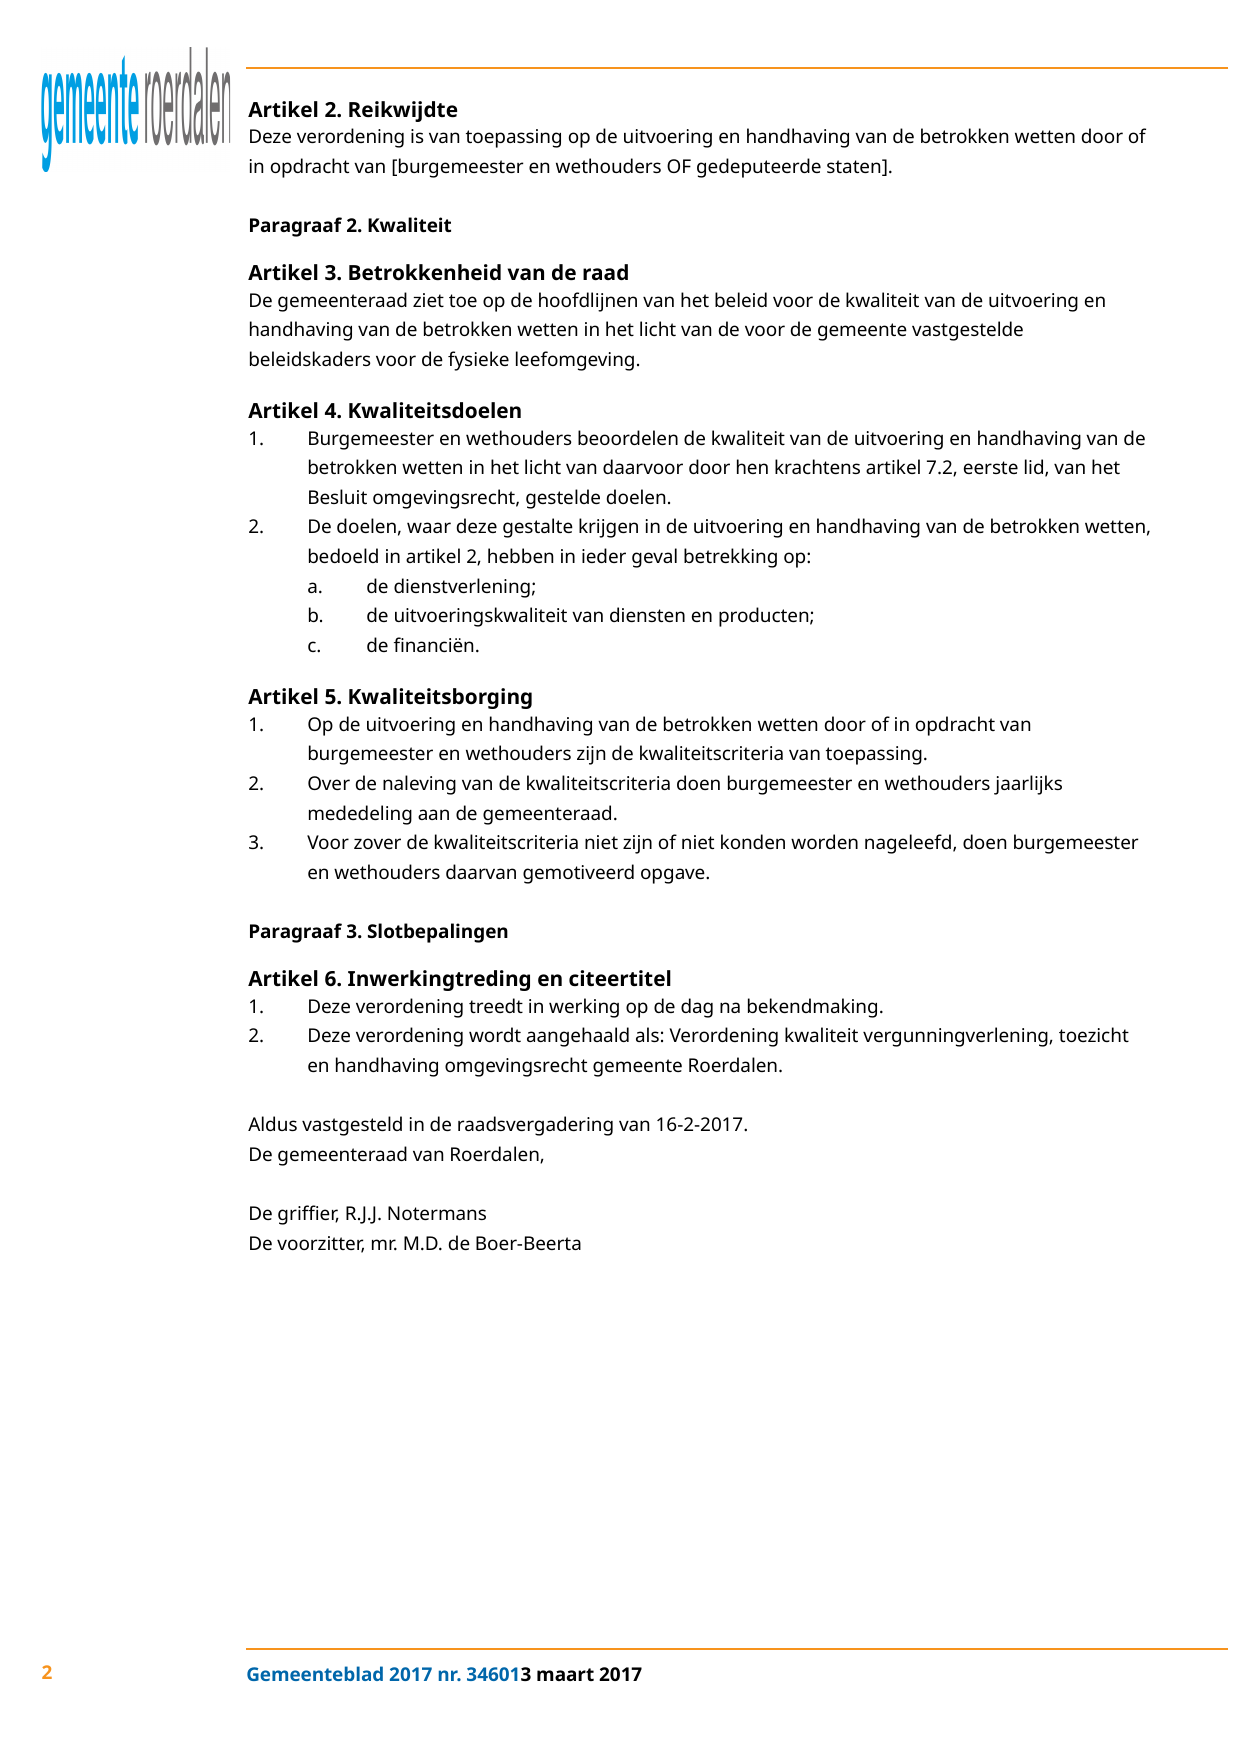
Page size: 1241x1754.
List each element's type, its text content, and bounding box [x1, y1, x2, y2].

list Deze verordening treedt in werking op de dag na bekendmaking. [248, 993, 1152, 1019]
text Artikel 3. Betrokkenheid van de raad [248, 258, 1152, 287]
text De gemeenteraad van Roerdalen, [248, 1141, 1152, 1167]
picture [41, 134, 48, 172]
list Op de uitvoering en handhaving van de betrokken wetten door of in opdracht van burgemeester en wethouders zijn de kwaliteitscriteria van toepassing. [248, 711, 1152, 766]
text De gemeenteraad ziet toe op de hoofdlijnen van het beleid voor de kwaliteit van de uitvoering en handhaving van de betrokken wetten in het licht van de voor de gemeente vastgestelde beleidskaders voor de fysieke leefomgeving. [248, 287, 1152, 372]
text Artikel 2. Reikwijdte [248, 95, 1152, 123]
text Aldus vastgesteld in de raadsvergadering van 16-2-2017. [248, 1111, 1152, 1137]
text Artikel 6. Inwerkingtreding en citeertitel [248, 964, 1152, 993]
text Artikel 5. Kwaliteitsborging [248, 682, 1152, 711]
text Artikel 4. Kwaliteitsdoelen [248, 397, 1152, 425]
text De voorzitter, mr. M.D. de Boer-Beerta [248, 1230, 1152, 1255]
picture [41, 47, 231, 172]
text Paragraaf 3. Slotbepalingen [248, 918, 1152, 944]
list De doelen, waar deze gestalte krijgen in de uitvoering en handhaving van de betrokken wetten, bedoeld in artikel 2, hebben in ieder geval betrekking op: [248, 514, 1152, 569]
list Deze verordening wordt aangehaald als: Verordening kwaliteit vergunningverlening, toezicht en handhaving omgevingsrecht gemeente Roerdalen. [248, 1023, 1152, 1078]
text Paragraaf 2. Kwaliteit [248, 212, 1152, 238]
list de dienstverlening; [307, 573, 1152, 599]
list Over de naleving van de kwaliteitscriteria doen burgemeester en wethouders jaarlijks mededeling aan de gemeenteraad. [248, 770, 1152, 825]
list Burgemeester en wethouders beoordelen de kwaliteit van de uitvoering en handhaving van de betrokken wetten in het licht van daarvoor door hen krachtens artikel 7.2, eerste lid, van het Besluit omgevingsrecht, gestelde doelen. [248, 425, 1152, 510]
text De griffier, R.J.J. Notermans [248, 1200, 1152, 1226]
text Deze verordening is van toepassing op de uitvoering en handhaving van de betrokken wetten door of in opdracht van [burgemeester en wethouders OF gedeputeerde staten]. [248, 123, 1152, 178]
list de financiën. [307, 632, 1152, 658]
list de uitvoeringskwaliteit van diensten en producten; [307, 602, 1152, 628]
list Voor zover de kwaliteitscriteria niet zijn of niet konden worden nageleefd, doen burgemeester en wethouders daarvan gemotiveerd opgave. [248, 829, 1152, 884]
